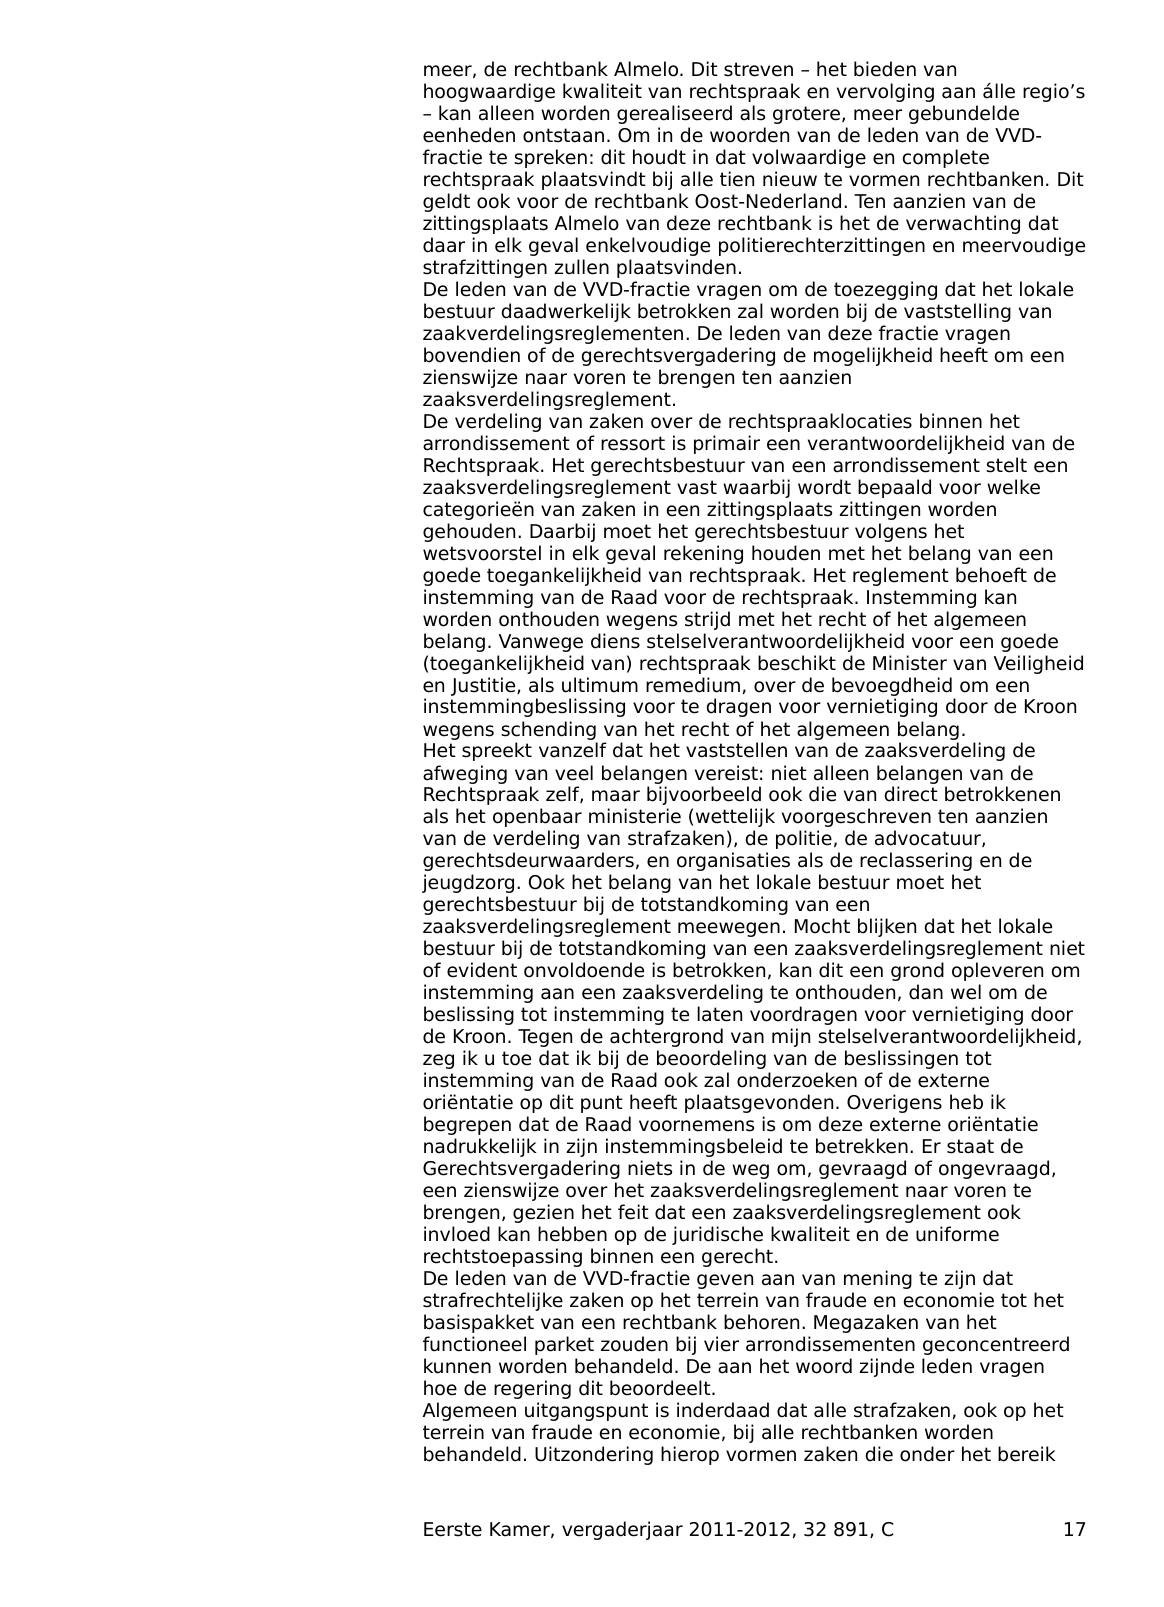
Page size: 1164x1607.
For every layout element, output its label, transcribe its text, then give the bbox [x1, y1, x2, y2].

text De leden van de VVD-fractie vragen om de toezegging dat het lokale bestuur daadwerkelijk betrokken zal worden bij de vaststelling van zaakverdelingsreglementen. De leden van deze fractie vragen bovendien of de gerechtsvergadering de mogelijkheid heeft om een zienswijze naar voren te brengen ten aanzien zaaksverdelingsreglement. [422, 279, 1087, 411]
text meer, de rechtbank Almelo. Dit streven – het bieden van hoogwaardige kwaliteit van rechtspraak en vervolging aan álle regio’s – kan alleen worden gerealiseerd als grotere, meer gebundelde eenheden ontstaan. Om in de woorden van de leden van de VVD-fractie te spreken: dit houdt in dat volwaardige en complete rechtspraak plaatsvindt bij alle tien nieuw te vormen rechtbanken. Dit geldt ook voor de rechtbank Oost-Nederland. Ten aanzien van de zittingsplaats Almelo van deze rechtbank is het de verwachting dat daar in elk geval enkelvoudige politierechterzittingen en meervoudige strafzittingen zullen plaatsvinden. [422, 59, 1087, 279]
text Het spreekt vanzelf dat het vaststellen van de zaaksverdeling de afweging van veel belangen vereist: niet alleen belangen van de Rechtspraak zelf, maar bijvoorbeeld ook die van direct betrokkenen als het openbaar ministerie (wettelijk voorgeschreven ten aanzien van de verdeling van strafzaken), de politie, de advocatuur, gerechtsdeurwaarders, en organisaties als de reclassering en de jeugdzorg. Ook het belang van het lokale bestuur moet het gerechtsbestuur bij de totstandkoming van een zaaksverdelingsreglement meewegen. Mocht blijken dat het lokale bestuur bij de totstandkoming van een zaaksverdelingsreglement niet of evident onvoldoende is betrokken, kan dit een grond opleveren om instemming aan een zaaksverdeling te onthouden, dan wel om de beslissing tot instemming te laten voordragen voor vernietiging door de Kroon. Tegen de achtergrond van mijn stelselverantwoordelijkheid, zeg ik u toe dat ik bij de beoordeling van de beslissingen tot instemming van de Raad ook zal onderzoeken of de externe oriëntatie op dit punt heeft plaatsgevonden. Overigens heb ik begrepen dat de Raad voornemens is om deze externe oriëntatie nadrukkelijk in zijn instemmingsbeleid te betrekken. Er staat de Gerechtsvergadering niets in de weg om, gevraagd of ongevraagd, een zienswijze over het zaaksverdelingsreglement naar voren te brengen, gezien het feit dat een zaaksverdelingsreglement ook invloed kan hebben op de juridische kwaliteit en de uniforme rechtstoepassing binnen een gerecht. [422, 740, 1087, 1268]
text De verdeling van zaken over de rechtspraaklocaties binnen het arrondissement of ressort is primair een verantwoordelijkheid van de Rechtspraak. Het gerechtsbestuur van een arrondissement stelt een zaaksverdelingsreglement vast waarbij wordt bepaald voor welke categorieën van zaken in een zittingsplaats zittingen worden gehouden. Daarbij moet het gerechtsbestuur volgens het wetsvoorstel in elk geval rekening houden met het belang van een goede toegankelijkheid van rechtspraak. Het reglement behoeft de instemming van de Raad voor de rechtspraak. Instemming kan worden onthouden wegens strijd met het recht of het algemeen belang. Vanwege diens stelselverantwoordelijkheid voor een goede (toegankelijkheid van) rechtspraak beschikt de Minister van Veiligheid en Justitie, als ultimum remedium, over de bevoegdheid om een instemmingbeslissing voor te dragen voor vernietiging door de Kroon wegens schending van het recht of het algemeen belang. [422, 411, 1087, 740]
text De leden van de VVD-fractie geven aan van mening te zijn dat strafrechtelijke zaken op het terrein van fraude en economie tot het basispakket van een rechtbank behoren. Megazaken van het functioneel parket zouden bij vier arrondissementen geconcentreerd kunnen worden behandeld. De aan het woord zijnde leden vragen hoe de regering dit beoordeelt. [422, 1268, 1087, 1400]
text Algemeen uitgangspunt is inderdaad dat alle strafzaken, ook op het terrein van fraude en economie, bij alle rechtbanken worden behandeld. Uitzondering hierop vormen zaken die onder het bereik [422, 1400, 1087, 1466]
